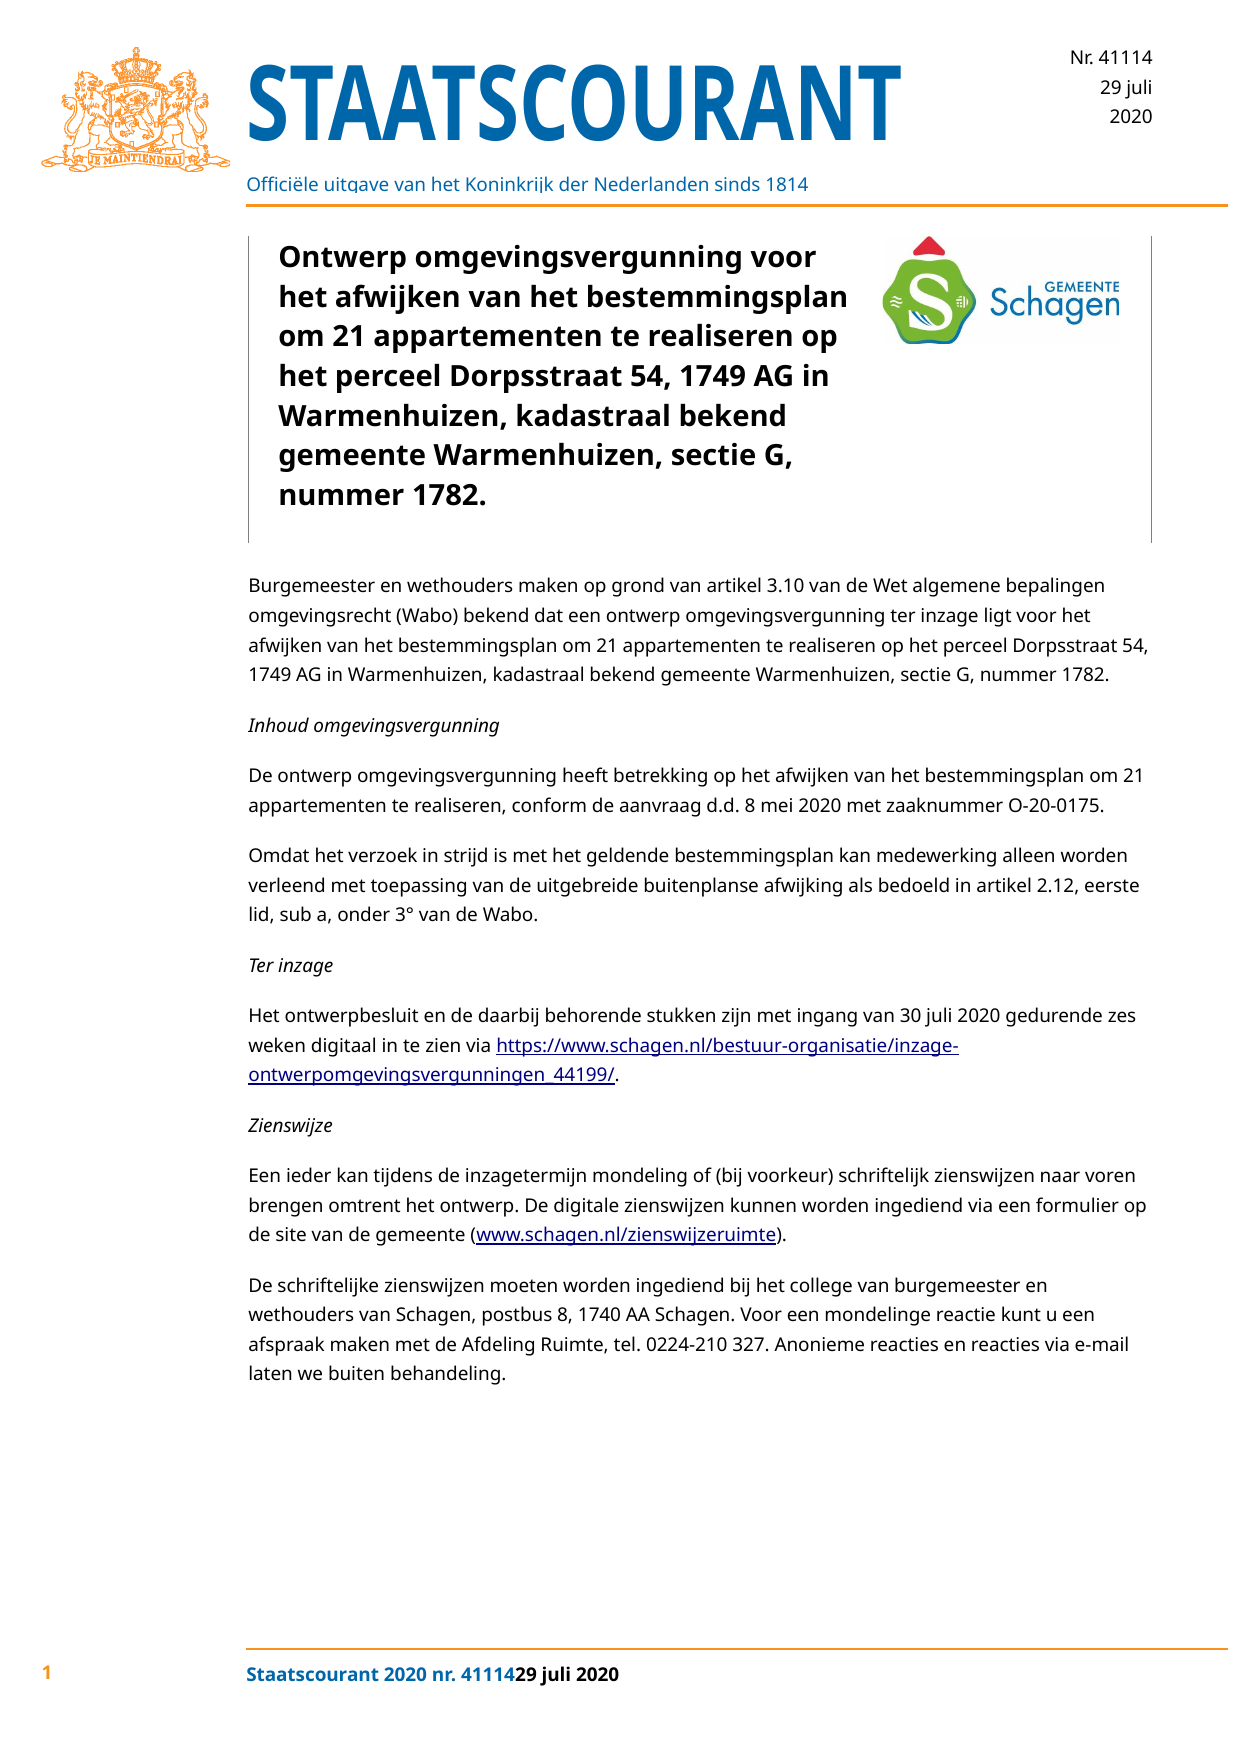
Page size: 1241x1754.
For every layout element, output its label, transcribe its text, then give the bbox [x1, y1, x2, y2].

text Burgemeester en wethouders maken op grond van artikel 3.10 van de Wet algemene bepalingen omgevingsrecht (Wabo) bekend dat een ontwerp omgevingsvergunning ter inzage ligt voor het afwijken van het bestemmingsplan om 21 appartementen te realiseren op het perceel Dorpsstraat 54, 1749 AG in Warmenhuizen, kadastraal bekend gemeente Warmenhuizen, sectie G, nummer 1782. [248, 573, 1152, 687]
text Een ieder kan tijdens de inzagetermijn mondeling of (bij voorkeur) schriftelijk zienswijzen naar voren brengen omtrent het ontwerp. De digitale zienswijzen kunnen worden ingediend via een formulier op de site van de gemeente (www.schagen.nl/zienswijzeruimte). [248, 1162, 1152, 1247]
text De schriftelijke zienswijzen moeten worden ingediend bij het college van burgemeester en wethouders van Schagen, postbus 8, 1740 AA Schagen. Voor een mondelinge reactie kunt u een afspraak maken met de Afdeling Ruimte, tel. 0224-210 327. Anonieme reacties en reacties via e-mail laten we buiten behandeling. [248, 1272, 1152, 1386]
text Zienswijze [248, 1112, 1152, 1138]
text Inhoud omgevingsvergunning [248, 712, 1152, 738]
table_header Ontwerp omgevingsvergunning voor het afwijken van het bestemmingsplan om 21 appartementen te realiseren op het perceel Dorpsstraat 54, 1749 AG in Warmenhuizen, kadastraal bekend gemeente Warmenhuizen, sectie G, nummer 1782. [249, 236, 850, 543]
picture [882, 236, 1119, 344]
text De ontwerp omgevingsvergunning heeft betrekking op het afwijken van het bestemmingsplan om 21 appartementen te realiseren, conform de aanvraag d.d. 8 mei 2020 met zaaknummer O-20-0175. [248, 762, 1152, 818]
text Omdat het verzoek in strijd is met het geldende bestemmingsplan kan medewerking alleen worden verleend met toepassing van de uitgebreide buitenplanse afwijking als bedoeld in artikel 2.12, eerste lid, sub a, onder 3° van de Wabo. [248, 842, 1152, 927]
picture [41, 47, 231, 172]
text Ter inzage [248, 952, 1152, 978]
text Het ontwerpbesluit en de daarbij behorende stukken zijn met ingang van 30 juli 2020 gedurende zes weken digitaal in te zien via https://www.schagen.nl/bestuur-organisatie/inzage-ontwerpomgevingsvergunningen_44199/. [248, 1002, 1152, 1087]
table_header [850, 236, 1151, 543]
